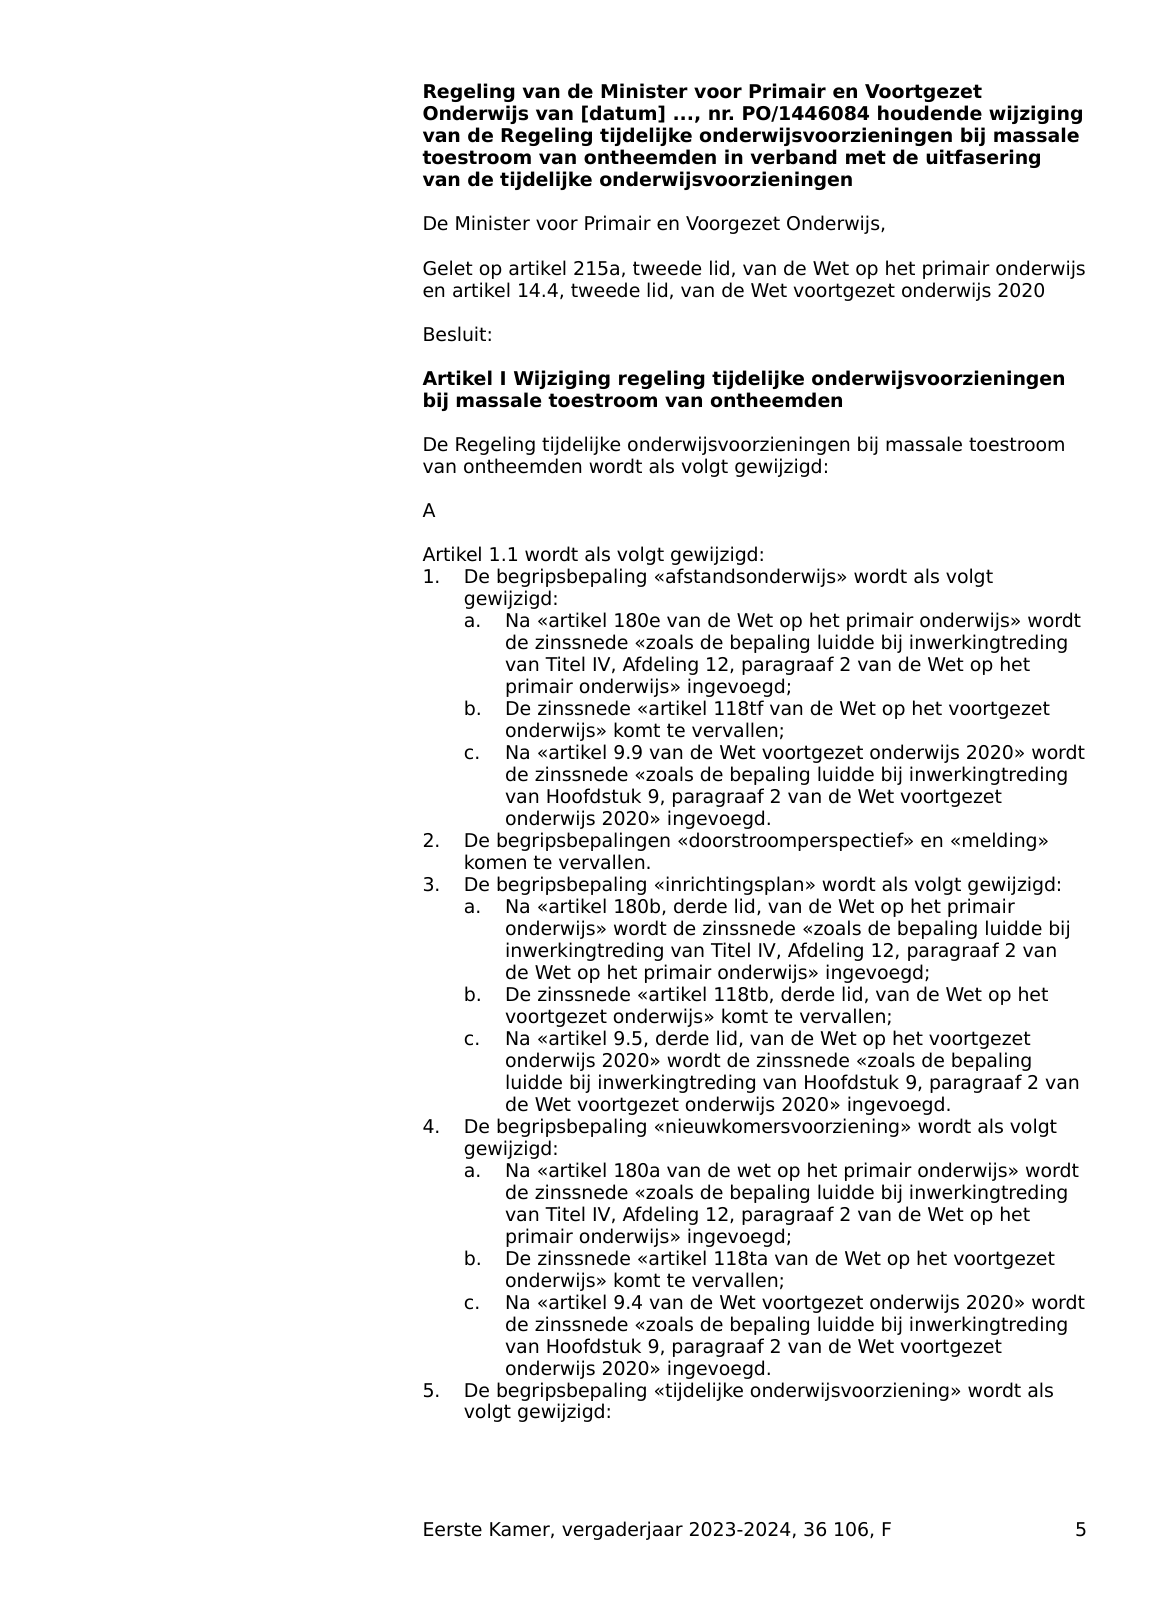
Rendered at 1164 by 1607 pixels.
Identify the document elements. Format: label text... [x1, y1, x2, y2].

text a. Na «artikel 180b, derde lid, van de Wet op het primair onderwijs» wordt de zinssnede «zoals de bepaling luidde bij inwerkingtreding van Titel IV, Afdeling 12, paragraaf 2 van de Wet op het primair onderwijs» ingevoegd; [464, 896, 1087, 984]
text 3. De begripsbepaling «inrichtingsplan» wordt als volgt gewijzigd: [422, 874, 1087, 896]
text a. Na «artikel 180e van de Wet op het primair onderwijs» wordt de zinssnede «zoals de bepaling luidde bij inwerkingtreding van Titel IV, Afdeling 12, paragraaf 2 van de Wet op het primair onderwijs» ingevoegd; [464, 610, 1087, 698]
text c. Na «artikel 9.9 van de Wet voortgezet onderwijs 2020» wordt de zinssnede «zoals de bepaling luidde bij inwerkingtreding van Hoofdstuk 9, paragraaf 2 van de Wet voortgezet onderwijs 2020» ingevoegd. [464, 742, 1087, 830]
text b. De zinssnede «artikel 118tb, derde lid, van de Wet op het voortgezet onderwijs» komt te vervallen; [464, 984, 1087, 1028]
text Besluit: [422, 324, 1087, 346]
subtitle Regeling van de Minister voor Primair en Voortgezet Onderwijs van [datum] ..., nr. PO/1446084 houdende wijziging van de Regeling tijdelijke onderwijsvoorzieningen bij massale toestroom van ontheemden in verband met de uitfasering van de tijdelijke onderwijsvoorzieningen [422, 81, 1087, 191]
text 5. De begripsbepaling «tijdelijke onderwijsvoorziening» wordt als volgt gewijzigd: [422, 1379, 1087, 1423]
subtitle Artikel I Wijziging regeling tijdelijke onderwijsvoorzieningen bij massale toestroom van ontheemden [422, 368, 1087, 412]
subtitle A [422, 500, 1087, 522]
text 2. De begripsbepalingen «doorstroomperspectief» en «melding» komen te vervallen. [422, 830, 1087, 874]
text b. De zinssnede «artikel 118ta van de Wet op het voortgezet onderwijs» komt te vervallen; [464, 1248, 1087, 1292]
text 4. De begripsbepaling «nieuwkomersvoorziening» wordt als volgt gewijzigd: [422, 1116, 1087, 1160]
text b. De zinssnede «artikel 118tf van de Wet op het voortgezet onderwijs» komt te vervallen; [464, 698, 1087, 742]
text a. Na «artikel 180a van de wet op het primair onderwijs» wordt de zinssnede «zoals de bepaling luidde bij inwerkingtreding van Titel IV, Afdeling 12, paragraaf 2 van de Wet op het primair onderwijs» ingevoegd; [464, 1160, 1087, 1248]
text c. Na «artikel 9.4 van de Wet voortgezet onderwijs 2020» wordt de zinssnede «zoals de bepaling luidde bij inwerkingtreding van Hoofdstuk 9, paragraaf 2 van de Wet voortgezet onderwijs 2020» ingevoegd. [464, 1292, 1087, 1379]
text De Regeling tijdelijke onderwijsvoorzieningen bij massale toestroom van ontheemden wordt als volgt gewijzigd: [422, 434, 1087, 478]
text Artikel 1.1 wordt als volgt gewijzigd: [422, 544, 1087, 566]
text 1. De begripsbepaling «afstandsonderwijs» wordt als volgt gewijzigd: [422, 566, 1087, 610]
text De Minister voor Primair en Voorgezet Onderwijs, [422, 213, 1087, 235]
text Gelet op artikel 215a, tweede lid, van de Wet op het primair onderwijs en artikel 14.4, tweede lid, van de Wet voortgezet onderwijs 2020 [422, 257, 1087, 301]
text c. Na «artikel 9.5, derde lid, van de Wet op het voortgezet onderwijs 2020» wordt de zinssnede «zoals de bepaling luidde bij inwerkingtreding van Hoofdstuk 9, paragraaf 2 van de Wet voortgezet onderwijs 2020» ingevoegd. [464, 1028, 1087, 1116]
